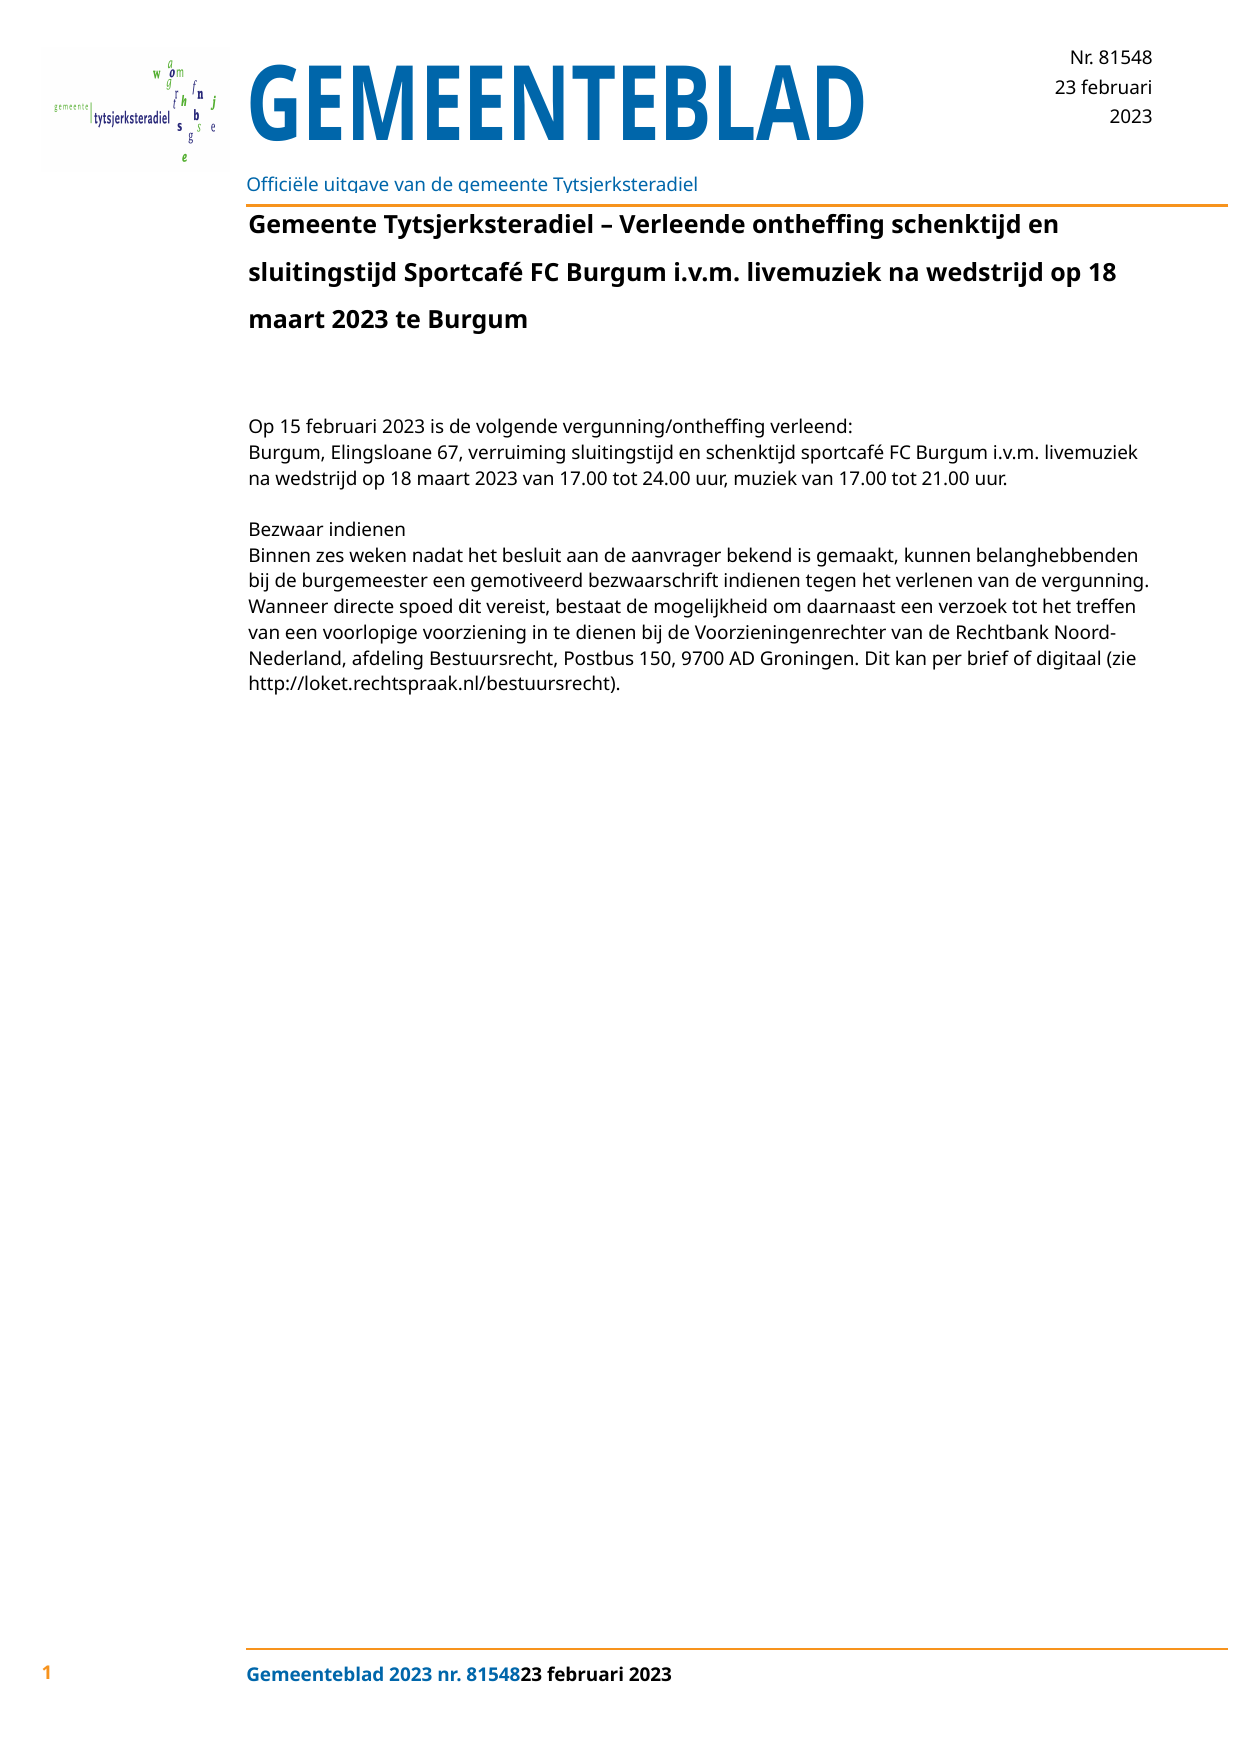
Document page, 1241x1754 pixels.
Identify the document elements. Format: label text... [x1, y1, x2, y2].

text Op 15 februari 2023 is de volgende vergunning/ontheffing verleend: [248, 413, 1152, 439]
text Bezwaar indienen [248, 516, 1152, 542]
picture [41, 47, 231, 172]
text Burgum, Elingsloane 67, verruiming sluitingstijd en schenktijd sportcafé FC Burgum i.v.m. livemuziek na wedstrijd op 18 maart 2023 van 17.00 tot 24.00 uur, muziek van 17.00 tot 21.00 uur. [248, 439, 1152, 491]
text Gemeente Tytsjerksteradiel – Verleende ontheffing schenktijd en sluitingstijd Sportcafé FC Burgum i.v.m. livemuziek na wedstrijd op 18 maart 2023 te Burgum [248, 207, 1152, 336]
text Binnen zes weken nadat het besluit aan de aanvrager bekend is gemaakt, kunnen belanghebbenden bij de burgemeester een gemotiveerd bezwaarschrift indienen tegen het verlenen van de vergunning. Wanneer directe spoed dit vereist, bestaat de mogelijkheid om daarnaast een verzoek tot het treffen van een voorlopige voorziening in te dienen bij de Voorzieningenrechter van de Rechtbank Noord-Nederland, afdeling Bestuursrecht, Postbus 150, 9700 AD Groningen. Dit kan per brief of digitaal (zie http://loket.rechtspraak.nl/bestuursrecht). [248, 542, 1152, 696]
